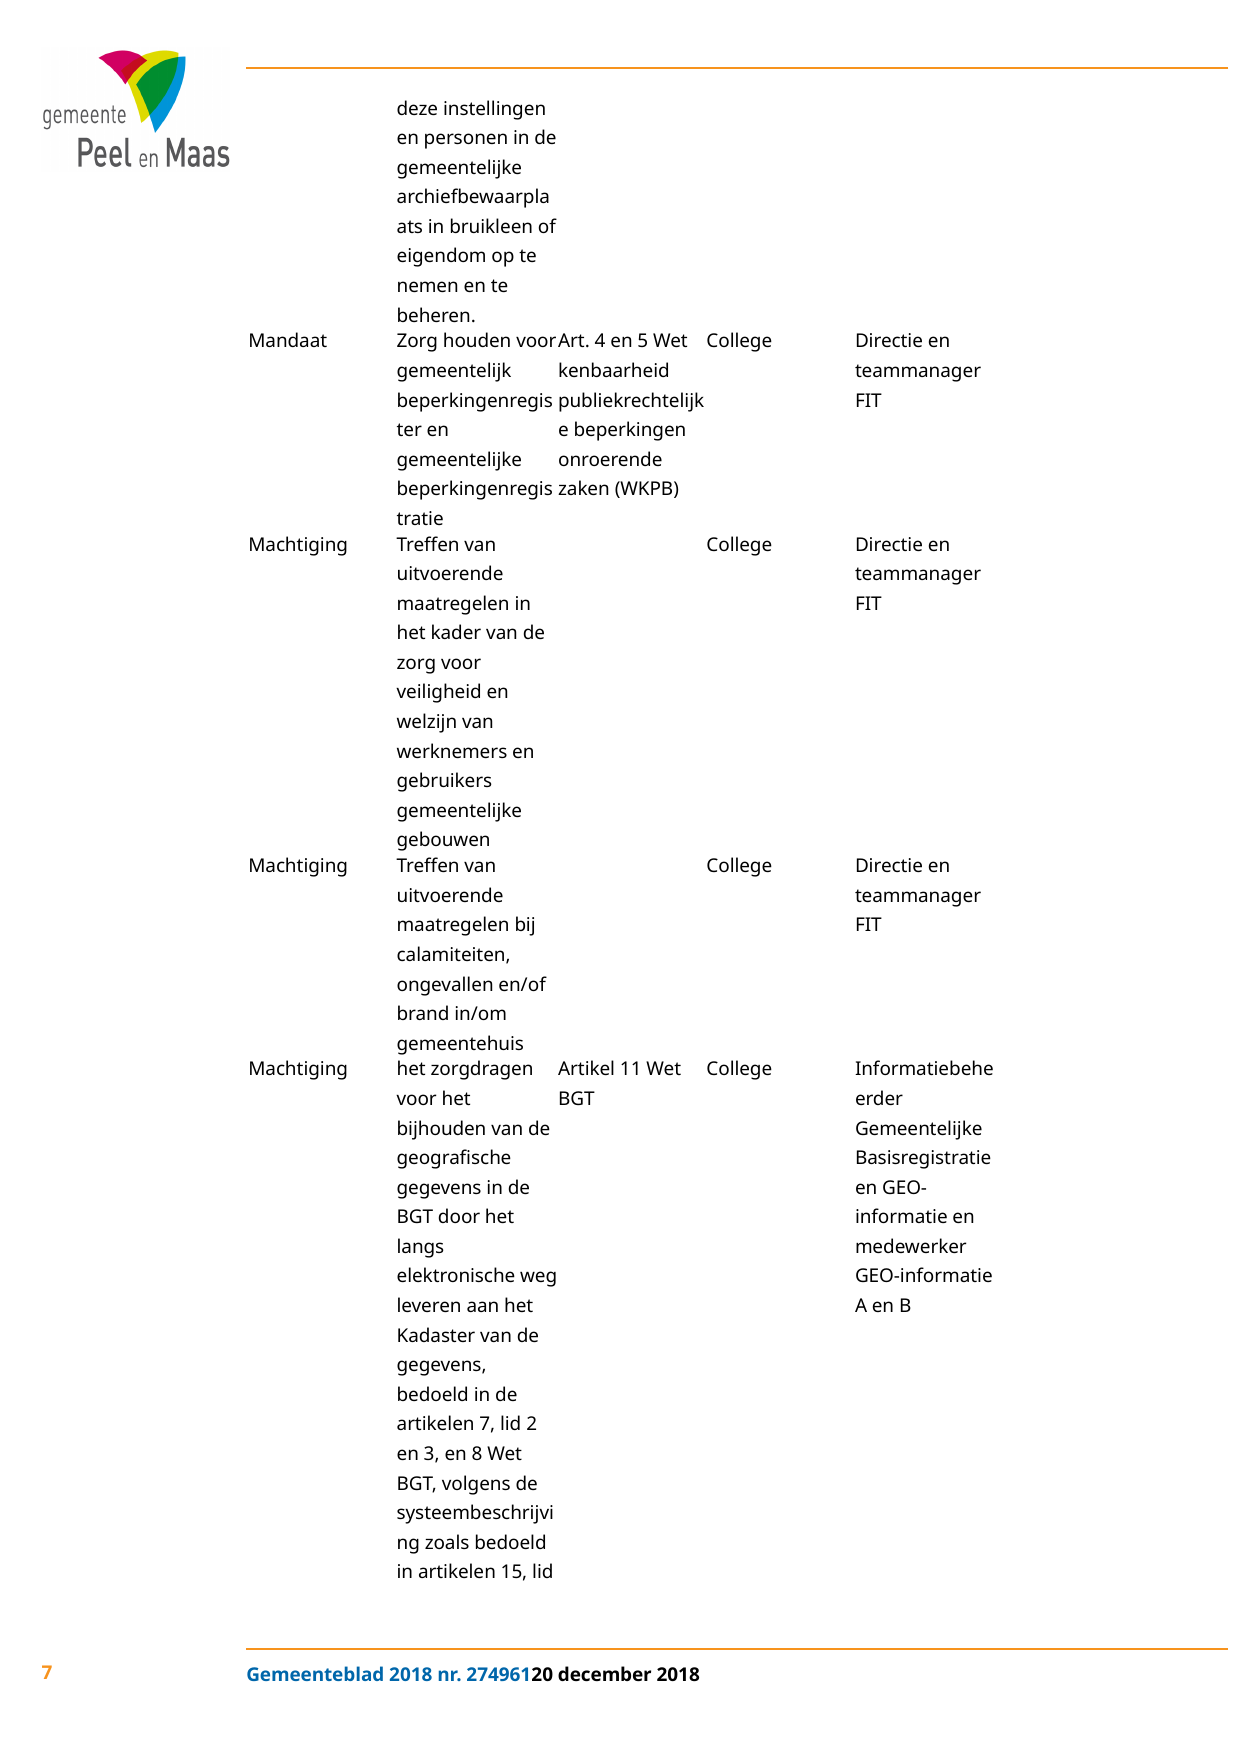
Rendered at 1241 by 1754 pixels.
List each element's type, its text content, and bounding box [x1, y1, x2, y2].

table_cell Treffen van uitvoerende maatregelen bij calamiteiten, ongevallen en/of brand in/om gemeentehuis [396, 853, 558, 1056]
table_cell [1003, 95, 1152, 328]
table_cell [1003, 531, 1152, 852]
table_cell deze instellingen en personen in de gemeentelijke archiefbewaarplaats in bruikleen of eigendom op te nemen en te beheren. [396, 95, 558, 328]
table_cell [855, 95, 1003, 328]
table_cell [248, 95, 396, 328]
table_cell Art. 4 en 5 Wet kenbaarheid publiekrechtelijke beperkingen onroerende zaken (WKPB) [558, 328, 706, 531]
table_cell [1003, 1056, 1152, 1584]
table_cell [558, 531, 706, 852]
table_cell [558, 95, 706, 328]
table_cell Machtiging [248, 531, 396, 852]
table_cell Directie en teammanager FIT [855, 328, 1003, 531]
table_cell Zorg houden voor gemeentelijk beperkingenregister en gemeentelijke beperkingenregistratie [396, 328, 558, 531]
table_cell Directie en teammanager FIT [855, 853, 1003, 1056]
table_cell College [706, 531, 855, 852]
table_cell College [706, 853, 855, 1056]
table_cell College [706, 328, 855, 531]
table_cell Machtiging [248, 1056, 396, 1584]
table_cell [1003, 853, 1152, 1056]
picture [41, 47, 231, 172]
table_cell Machtiging [248, 853, 396, 1056]
table_cell het zorgdragen voor het bijhouden van de geografische gegevens in de BGT door het langs elektronische weg leveren aan het Kadaster van de gegevens, bedoeld in de artikelen 7, lid 2 en 3, en 8 Wet BGT, volgens de systeembeschrijving zoals bedoeld in artikelen 15, lid [396, 1056, 558, 1584]
table_cell [1003, 328, 1152, 531]
table_cell [558, 853, 706, 1056]
table_cell Directie en teammanager FIT [855, 531, 1003, 852]
table_cell Informatiebeheerder Gemeentelijke Basisregistratie en GEO-informatie en medewerker GEO-informatie A en B [855, 1056, 1003, 1584]
table_cell College [706, 1056, 855, 1584]
table_cell [706, 95, 855, 328]
table_cell Treffen van uitvoerende maatregelen in het kader van de zorg voor veiligheid en welzijn van werknemers en gebruikers gemeentelijke gebouwen [396, 531, 558, 852]
table_cell Mandaat [248, 328, 396, 531]
table_cell Artikel 11 Wet BGT [558, 1056, 706, 1584]
